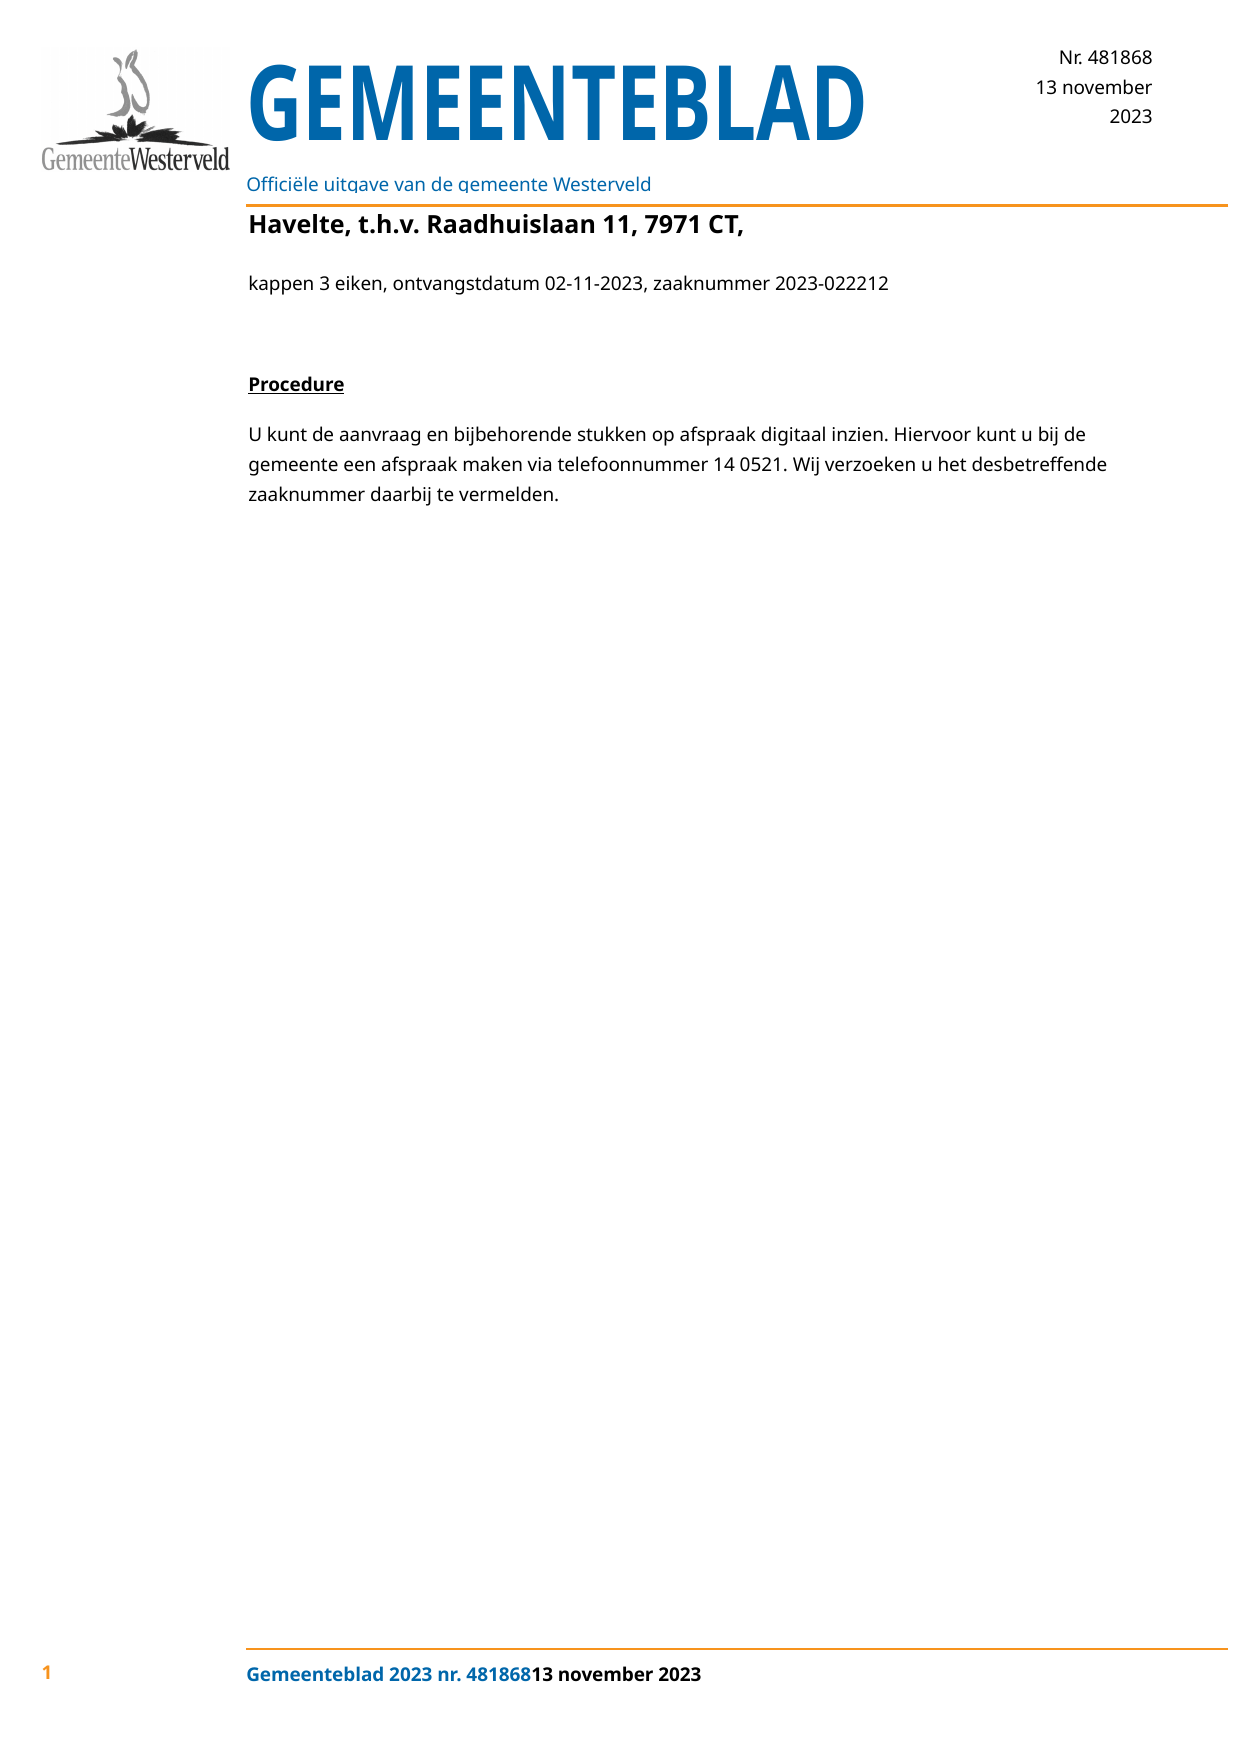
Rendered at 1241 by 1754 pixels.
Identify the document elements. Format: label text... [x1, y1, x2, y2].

text Procedure [248, 371, 1152, 397]
text Havelte, t.h.v. Raadhuislaan 11, 7971 CT, [248, 207, 1152, 241]
text kappen 3 eiken, ontvangstdatum 02-11-2023, zaaknummer 2023-022212 [248, 270, 1152, 296]
picture [41, 47, 231, 172]
text U kunt de aanvraag en bijbehorende stukken op afspraak digitaal inzien. Hiervoor kunt u bij de gemeente een afspraak maken via telefoonnummer 14 0521. Wij verzoeken u het desbetreffende zaaknummer daarbij te vermelden. [248, 422, 1152, 506]
